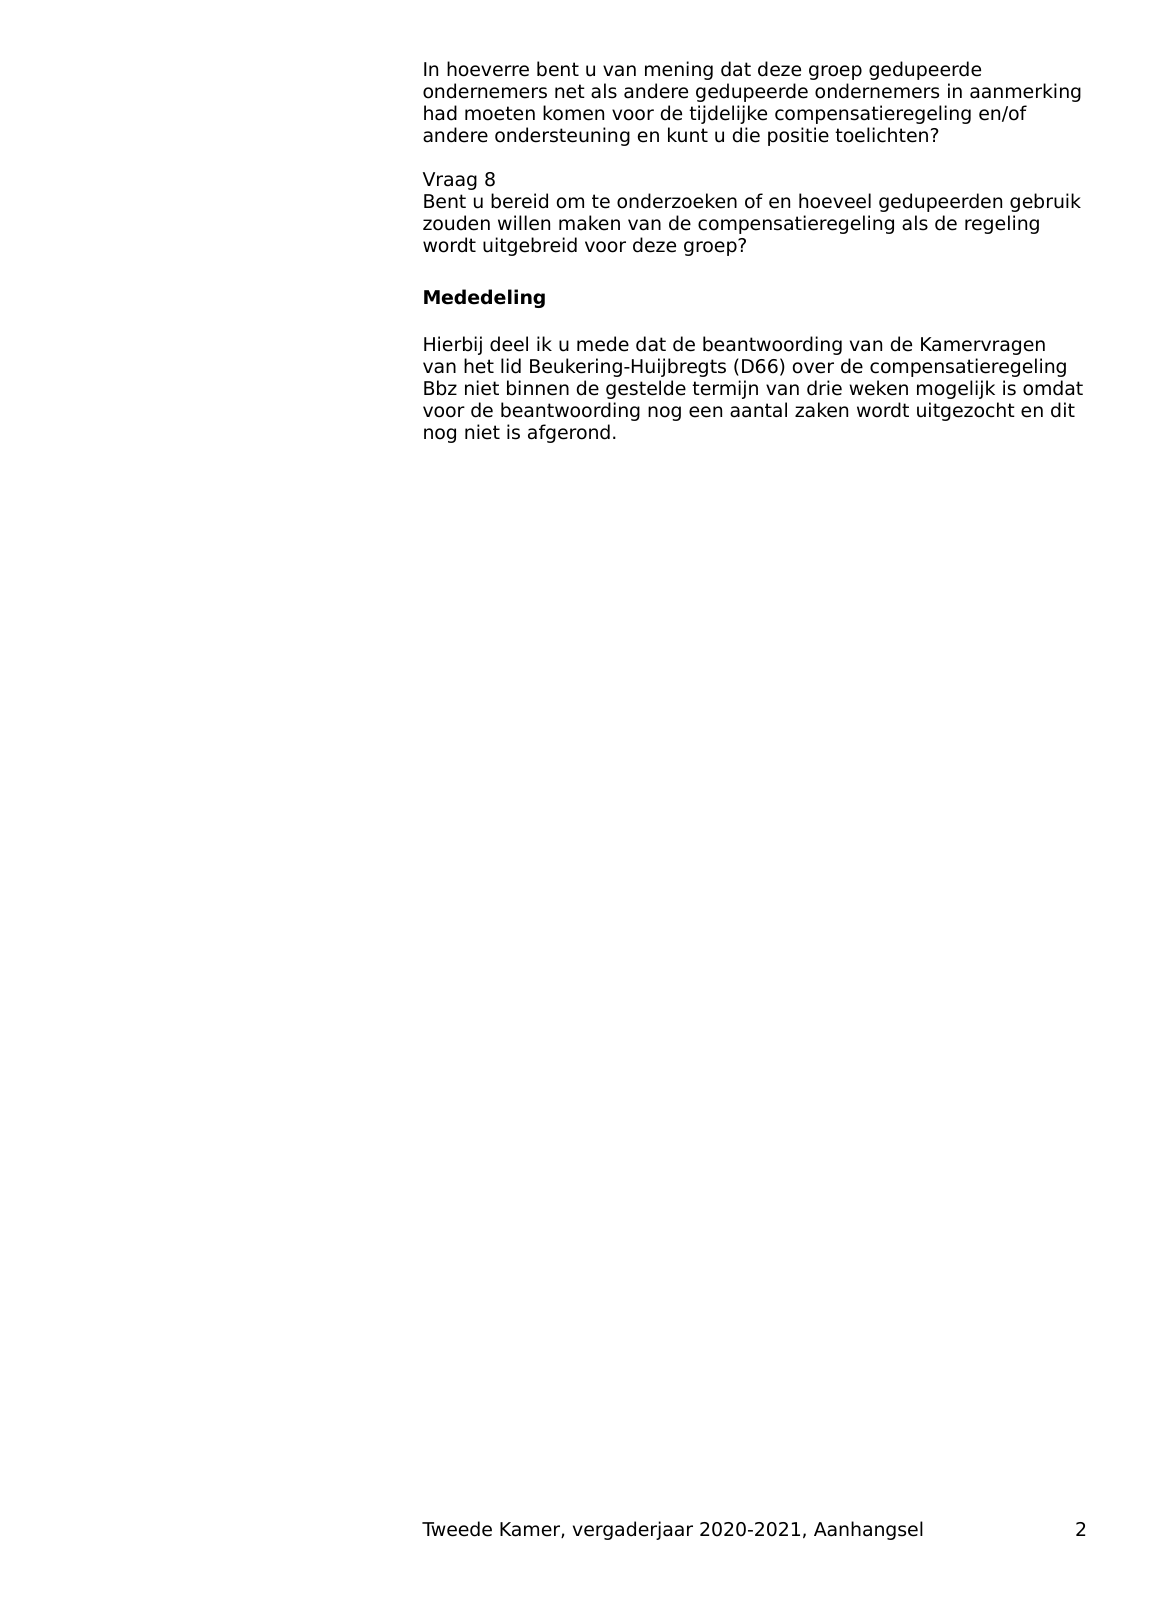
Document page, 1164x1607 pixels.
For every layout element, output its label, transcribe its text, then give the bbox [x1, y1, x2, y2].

text Hierbij deel ik u mede dat de beantwoording van de Kamervragen van het lid Beukering-Huijbregts (D66) over de compensatieregeling Bbz niet binnen de gestelde termijn van drie weken mogelijk is omdat voor de beantwoording nog een aantal zaken wordt uitgezocht en dit nog niet is afgerond. [422, 334, 1087, 444]
text In hoeverre bent u van mening dat deze groep gedupeerde ondernemers net als andere gedupeerde ondernemers in aanmerking had moeten komen voor de tijdelijke compensatieregeling en/of andere ondersteuning en kunt u die positie toelichten? [422, 59, 1087, 147]
subtitle Mededeling [422, 287, 1087, 309]
text Vraag 8 [422, 169, 1087, 191]
text Bent u bereid om te onderzoeken of en hoeveel gedupeerden gebruik zouden willen maken van de compensatieregeling als de regeling wordt uitgebreid voor deze groep? [422, 191, 1087, 257]
